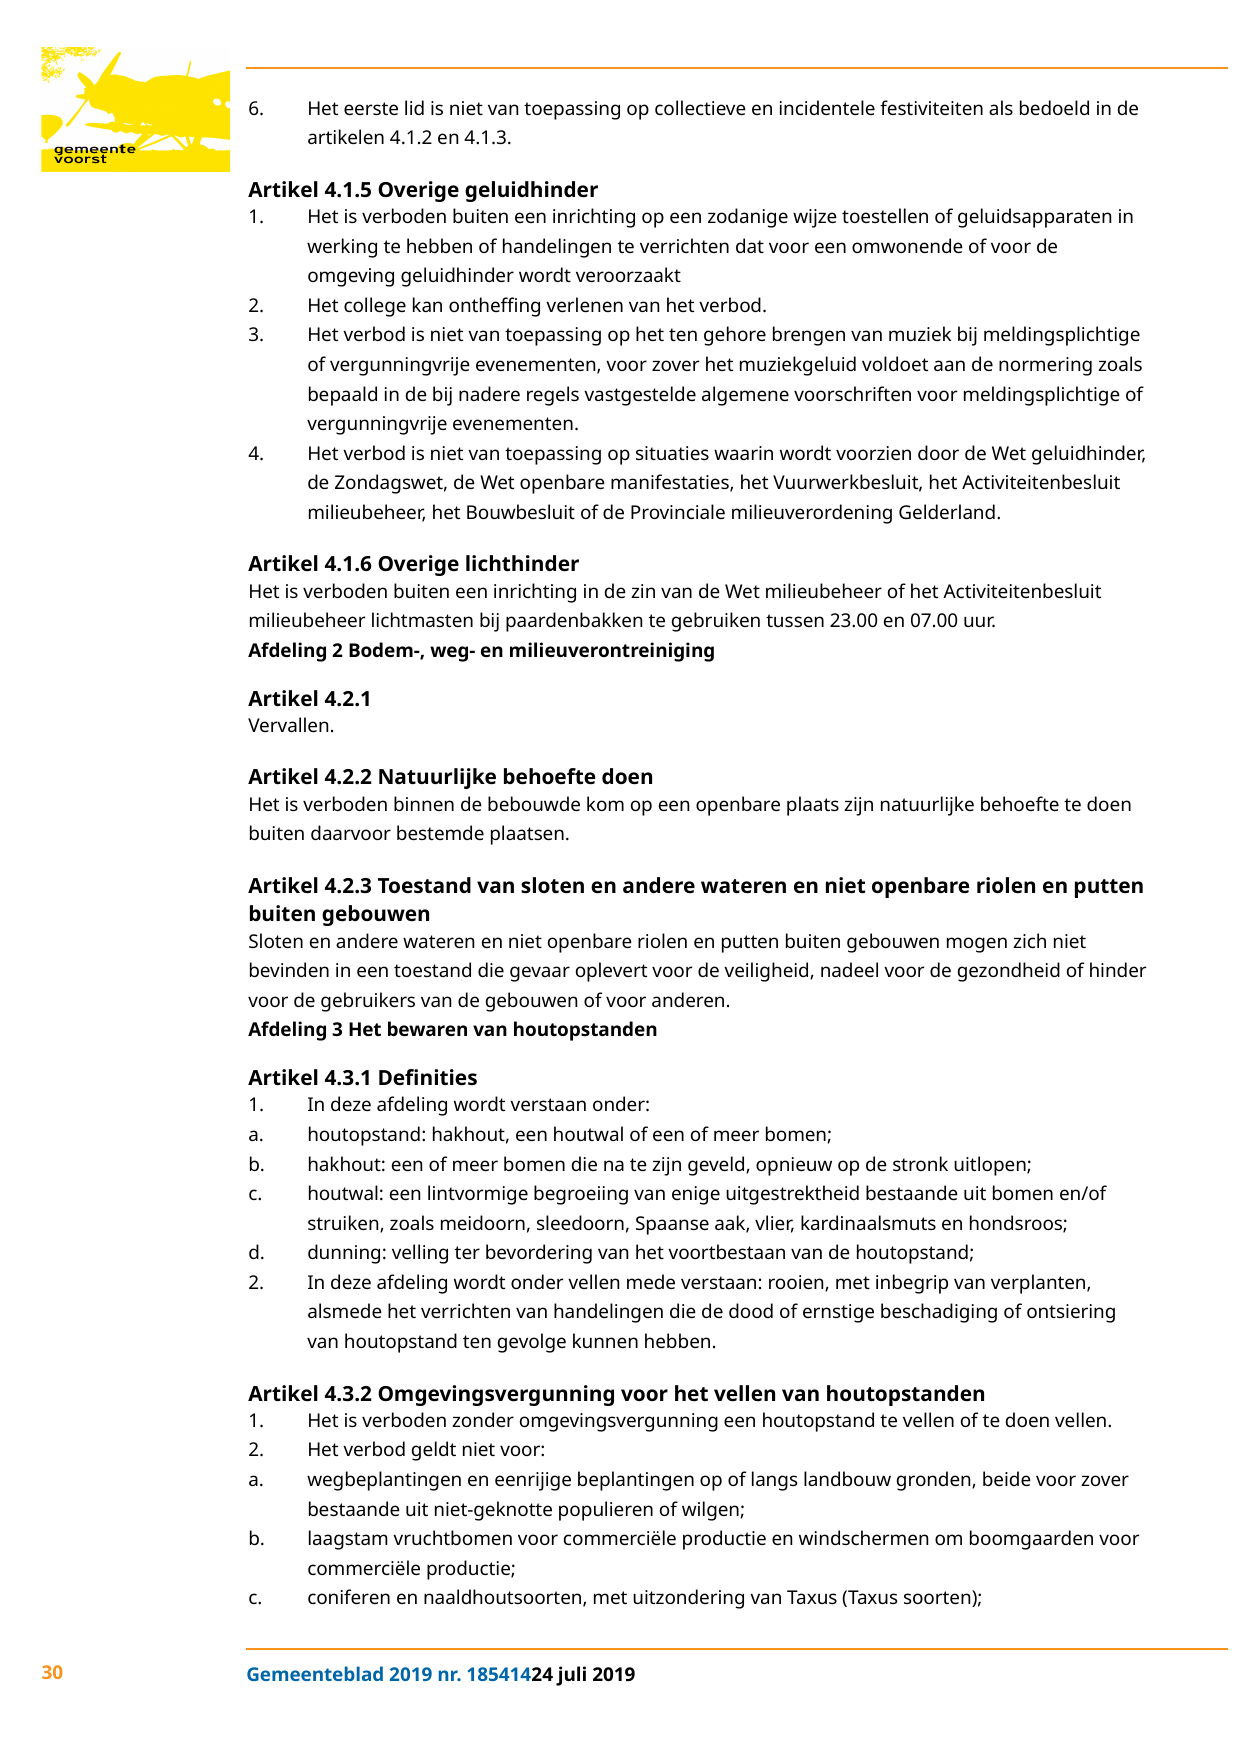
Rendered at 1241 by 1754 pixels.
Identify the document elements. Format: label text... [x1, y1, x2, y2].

text Sloten en andere wateren en niet openbare riolen en putten buiten gebouwen mogen zich niet bevinden in een toestand die gevaar oplevert voor de veiligheid, nadeel voor de gezondheid of hinder voor de gebruikers van de gebouwen of voor anderen. [248, 928, 1152, 1013]
text Artikel 4.2.1 [248, 684, 1152, 712]
text Artikel 4.2.3 Toestand van sloten en andere wateren en niet openbare riolen en putten buiten gebouwen [248, 871, 1152, 928]
list Het is verboden zonder omgevingsvergunning een houtopstand te vellen of te doen vellen. [248, 1407, 1152, 1433]
text Afdeling 2 Bodem-, weg- en milieuverontreiniging [248, 637, 1152, 663]
list In deze afdeling wordt verstaan onder: [248, 1092, 1152, 1117]
text Vervallen. [248, 712, 1152, 738]
list Het eerste lid is niet van toepassing op collectieve en incidentele festiviteiten als bedoeld in de artikelen 4.1.2 en 4.1.3. [248, 95, 1152, 150]
text Afdeling 3 Het bewaren van houtopstanden [248, 1017, 1152, 1042]
text Artikel 4.1.5 Overige geluidhinder [248, 175, 1152, 203]
list In deze afdeling wordt onder vellen mede verstaan: rooien, met inbegrip van verplanten, alsmede het verrichten van handelingen die de dood of ernstige beschadiging of ontsiering van houtopstand ten gevolge kunnen hebben. [248, 1269, 1152, 1354]
list dunning: velling ter bevordering van het voortbestaan van de houtopstand; [248, 1239, 1152, 1265]
text Artikel 4.3.2 Omgevingsvergunning voor het vellen van houtopstanden [248, 1379, 1152, 1407]
list Het college kan ontheffing verlenen van het verbod. [248, 292, 1152, 318]
text Artikel 4.1.6 Overige lichthinder [248, 549, 1152, 578]
list coniferen en naaldhoutsoorten, met uitzondering van Taxus (Taxus soorten); [248, 1584, 1152, 1610]
text Het is verboden binnen de bebouwde kom op een openbare plaats zijn natuurlijke behoefte te doen buiten daarvoor bestemde plaatsen. [248, 791, 1152, 846]
list Het is verboden buiten een inrichting op een zodanige wijze toestellen of geluidsapparaten in werking te hebben of handelingen te verrichten dat voor een omwonende of voor de omgeving geluidhinder wordt veroorzaakt [248, 203, 1152, 288]
text Artikel 4.3.1 Definities [248, 1063, 1152, 1092]
list laagstam vruchtbomen voor commerciële productie en windschermen om boomgaarden voor commerciële productie; [248, 1525, 1152, 1581]
list Het verbod is niet van toepassing op situaties waarin wordt voorzien door de Wet geluidhinder, de Zondagswet, de Wet openbare manifestaties, het Vuurwerkbesluit, het Activiteitenbesluit milieubeheer, het Bouwbesluit of de Provinciale milieuverordening Gelderland. [248, 440, 1152, 525]
list houtopstand: hakhout, een houtwal of een of meer bomen; [248, 1121, 1152, 1147]
text Artikel 4.2.2 Natuurlijke behoefte doen [248, 762, 1152, 791]
list wegbeplantingen en eenrijige beplantingen op of langs landbouw gronden, beide voor zover bestaande uit niet-geknotte populieren of wilgen; [248, 1466, 1152, 1522]
list hakhout: een of meer bomen die na te zijn geveld, opnieuw op de stronk uitlopen; [248, 1151, 1152, 1176]
text Het is verboden buiten een inrichting in de zin van de Wet milieubeheer of het Activiteitenbesluit milieubeheer lichtmasten bij paardenbakken te gebruiken tussen 23.00 en 07.00 uur. [248, 578, 1152, 633]
list Het verbod geldt niet voor: [248, 1437, 1152, 1462]
list Het verbod is niet van toepassing op het ten gehore brengen van muziek bij meldingsplichtige of vergunningvrije evenementen, voor zover het muziekgeluid voldoet aan de normering zoals bepaald in de bij nadere regels vastgestelde algemene voorschriften voor meldingsplichtige of vergunningvrije evenementen. [248, 322, 1152, 436]
picture [41, 47, 231, 172]
list houtwal: een lintvormige begroeiing van enige uitgestrektheid bestaande uit bomen en/of struiken, zoals meidoorn, sleedoorn, Spaanse aak, vlier, kardinaalsmuts en hondsroos; [248, 1180, 1152, 1236]
